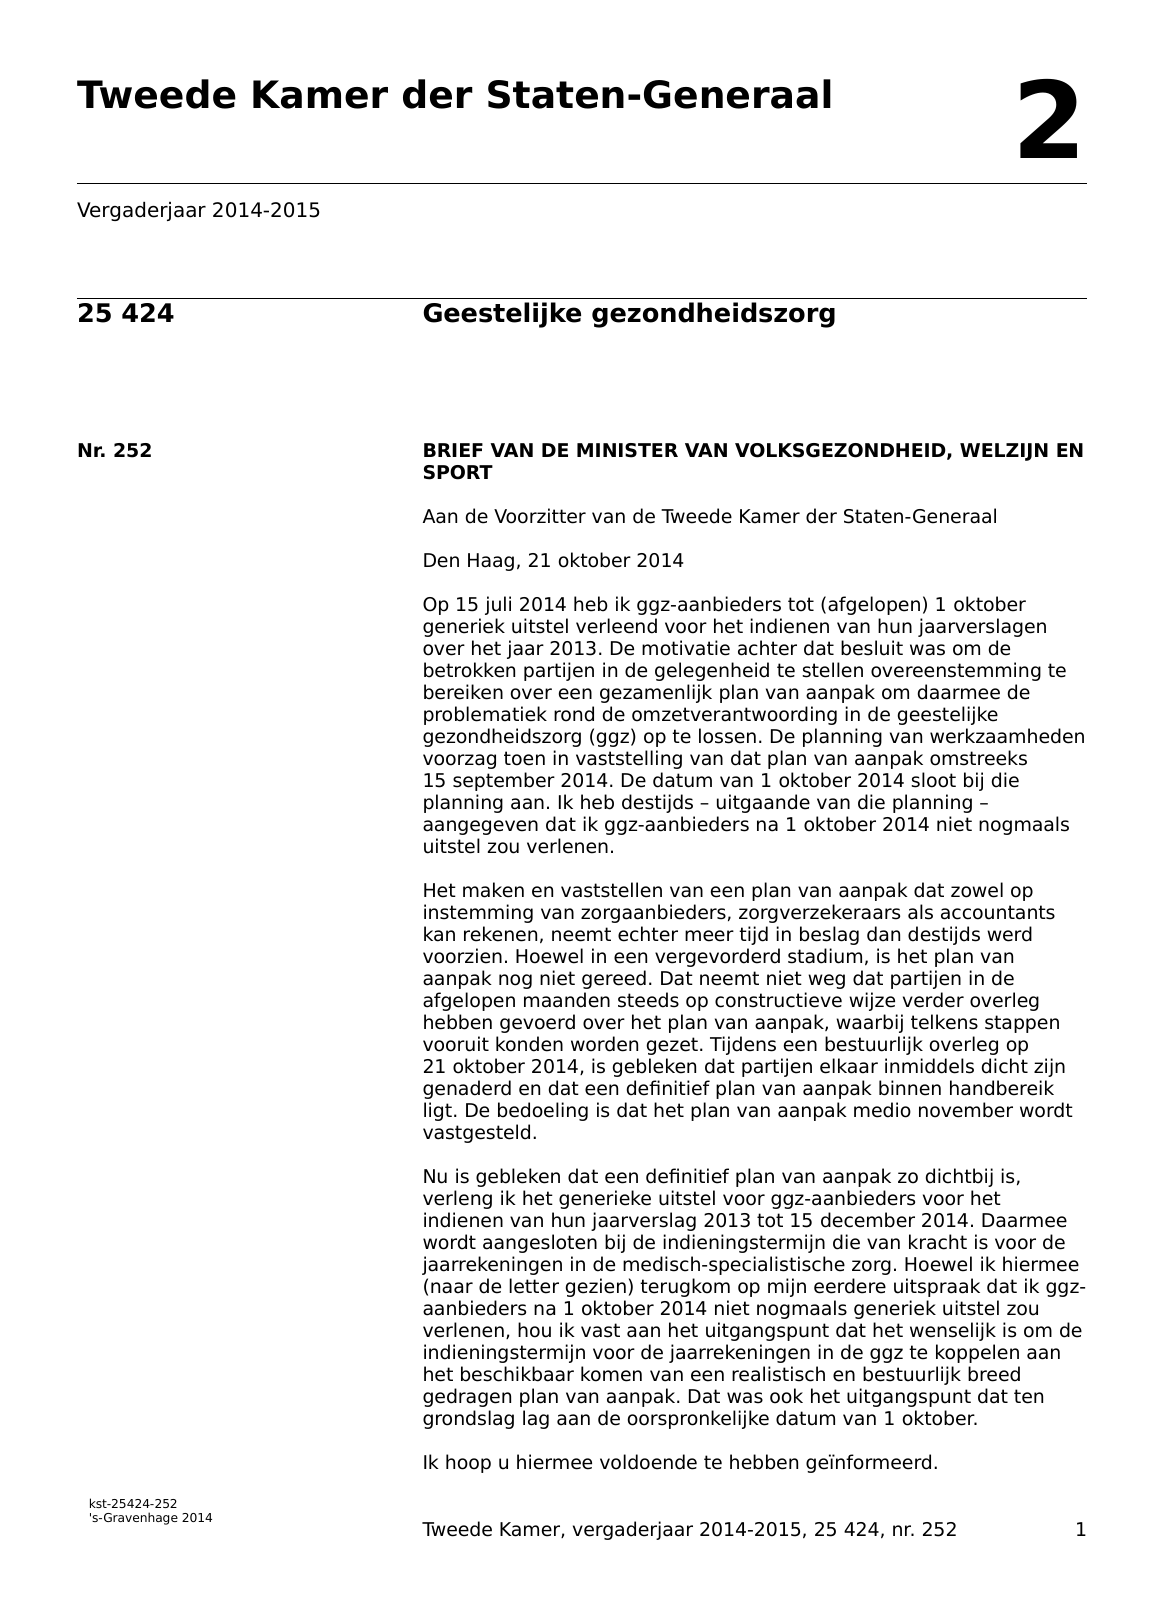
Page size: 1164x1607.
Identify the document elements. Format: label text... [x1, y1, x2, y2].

subtitle Nr. 252 BRIEF VAN DE MINISTER VAN VOLKSGEZONDHEID, WELZIJN EN SPORT [77, 440, 1087, 484]
text Den Haag, 21 oktober 2014 [422, 550, 1087, 572]
text Nu is gebleken dat een definitief plan van aanpak zo dichtbij is, verleng ik het generieke uitstel voor ggz-aanbieders voor het indienen van hun jaarverslag 2013 tot 15 december 2014. Daarmee wordt aangesloten bij de indieningstermijn die van kracht is voor de jaarrekeningen in de medisch-specialistische zorg. Hoewel ik hiermee (naar de letter gezien) terugkom op mijn eerdere uitspraak dat ik ggz-aanbieders na 1 oktober 2014 niet nogmaals generiek uitstel zou verlenen, hou ik vast aan het uitgangspunt dat het wenselijk is om de indieningstermijn voor de jaarrekeningen in de ggz te koppelen aan het beschikbaar komen van een realistisch en bestuurlijk breed gedragen plan van aanpak. Dat was ook het uitgangspunt dat ten grondslag lag aan de oorspronkelijke datum van 1 oktober. [422, 1166, 1087, 1430]
text Het maken en vaststellen van een plan van aanpak dat zowel op instemming van zorgaanbieders, zorgverzekeraars als accountants kan rekenen, neemt echter meer tijd in beslag dan destijds werd voorzien. Hoewel in een vergevorderd stadium, is het plan van aanpak nog niet gereed. Dat neemt niet weg dat partijen in de afgelopen maanden steeds op constructieve wijze verder overleg hebben gevoerd over het plan van aanpak, waarbij telkens stappen vooruit konden worden gezet. Tijdens een bestuurlijk overleg op 21 oktober 2014, is gebleken dat partijen elkaar inmiddels dicht zijn genaderd en dat een definitief plan van aanpak binnen handbereik ligt. De bedoeling is dat het plan van aanpak medio november wordt vastgesteld. [422, 880, 1087, 1144]
text Op 15 juli 2014 heb ik ggz-aanbieders tot (afgelopen) 1 oktober generiek uitstel verleend voor het indienen van hun jaarverslagen over het jaar 2013. De motivatie achter dat besluit was om de betrokken partijen in de gelegenheid te stellen overeenstemming te bereiken over een gezamenlijk plan van aanpak om daarmee de problematiek rond de omzetverantwoording in de geestelijke gezondheidszorg (ggz) op te lossen. De planning van werkzaamheden voorzag toen in vaststelling van dat plan van aanpak omstreeks 15 september 2014. De datum van 1 oktober 2014 sloot bij die planning aan. Ik heb destijds – uitgaande van die planning – aangegeven dat ik ggz-aanbieders na 1 oktober 2014 niet nogmaals uitstel zou verlenen. [422, 594, 1087, 858]
table_header 2 [886, 59, 1087, 183]
text kst-25424-252 [88, 1497, 323, 1511]
table_header Tweede Kamer der Staten-Generaal [77, 59, 886, 183]
text 's-Gravenhage 2014 [88, 1511, 323, 1525]
table_cell Vergaderjaar 2014-2015 [77, 184, 1087, 298]
text Ik hoop u hiermee voldoende te hebben geïnformeerd. [422, 1452, 1087, 1474]
text Aan de Voorzitter van de Tweede Kamer der Staten-Generaal [422, 506, 1087, 528]
subtitle 25 424 Geestelijke gezondheidszorg [77, 299, 1087, 329]
